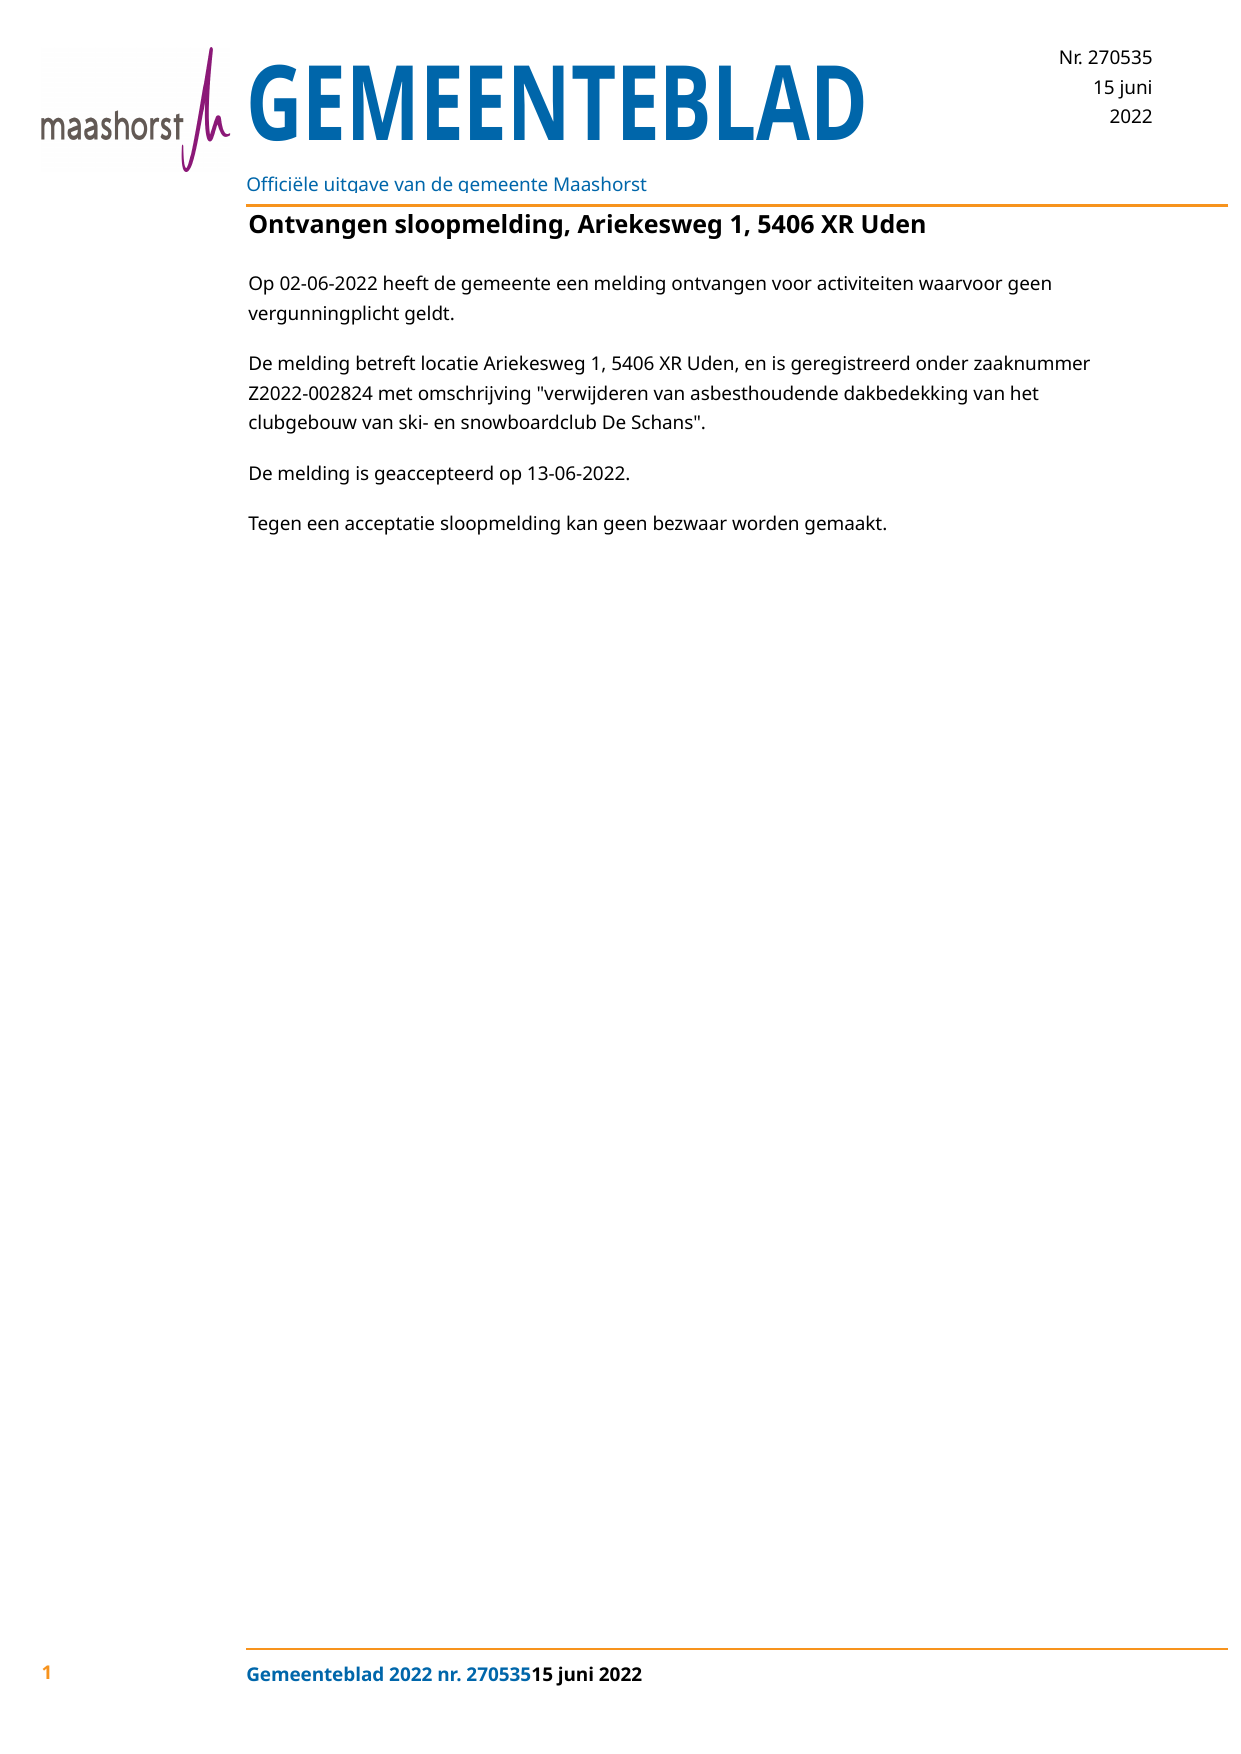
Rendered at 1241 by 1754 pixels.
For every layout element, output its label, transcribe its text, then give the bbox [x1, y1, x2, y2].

text Op 02-06-2022 heeft de gemeente een melding ontvangen voor activiteiten waarvoor geen vergunningplicht geldt. [248, 270, 1152, 326]
text Tegen een acceptatie sloopmelding kan geen bezwaar worden gemaakt. [248, 510, 1152, 536]
text Ontvangen sloopmelding, Ariekesweg 1, 5406 XR Uden [248, 207, 1152, 241]
picture [41, 47, 231, 172]
text De melding is geaccepteerd op 13-06-2022. [248, 460, 1152, 486]
text De melding betreft locatie Ariekesweg 1, 5406 XR Uden, en is geregistreerd onder zaaknummer Z2022-002824 met omschrijving "verwijderen van asbesthoudende dakbedekking van het clubgebouw van ski- en snowboardclub De Schans". [248, 350, 1152, 435]
